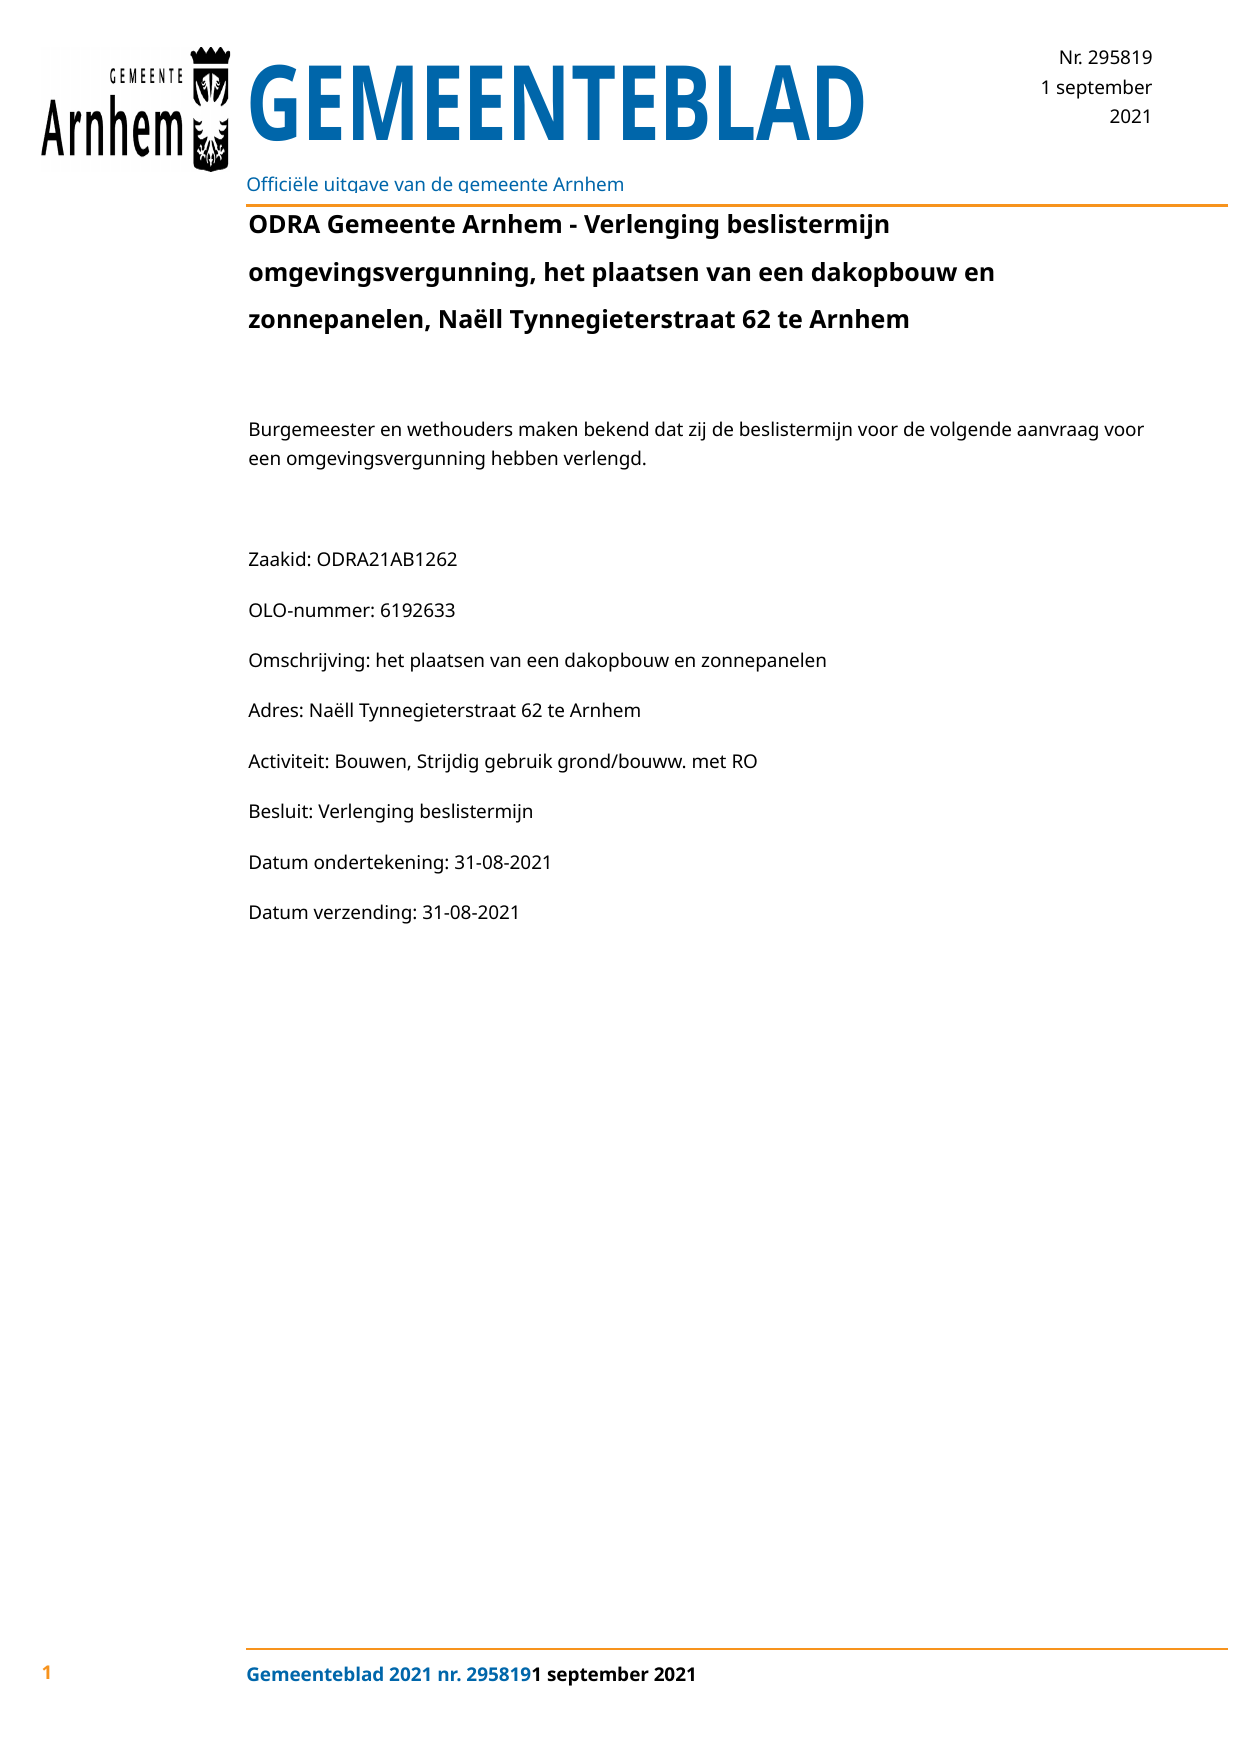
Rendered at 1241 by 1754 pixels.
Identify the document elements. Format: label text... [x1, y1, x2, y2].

picture [41, 47, 231, 172]
text Datum verzending: 31-08-2021 [248, 899, 1152, 925]
text Zaakid: ODRA21AB1262 [248, 546, 1152, 572]
text Burgemeester en wethouders maken bekend dat zij de beslistermijn voor de volgende aanvraag voor een omgevingsvergunning hebben verlengd. [248, 416, 1152, 471]
text Besluit: Verlenging beslistermijn [248, 798, 1152, 824]
text ODRA Gemeente Arnhem - Verlenging beslistermijn omgevingsvergunning, het plaatsen van een dakopbouw en zonnepanelen, Naëll Tynnegieterstraat 62 te Arnhem [248, 207, 1152, 336]
text Adres: Naëll Tynnegieterstraat 62 te Arnhem [248, 698, 1152, 723]
text Activiteit: Bouwen, Strijdig gebruik grond/bouww. met RO [248, 748, 1152, 774]
text Omschrijving: het plaatsen van een dakopbouw en zonnepanelen [248, 647, 1152, 673]
text OLO-nummer: 6192633 [248, 597, 1152, 622]
text Datum ondertekening: 31-08-2021 [248, 849, 1152, 874]
